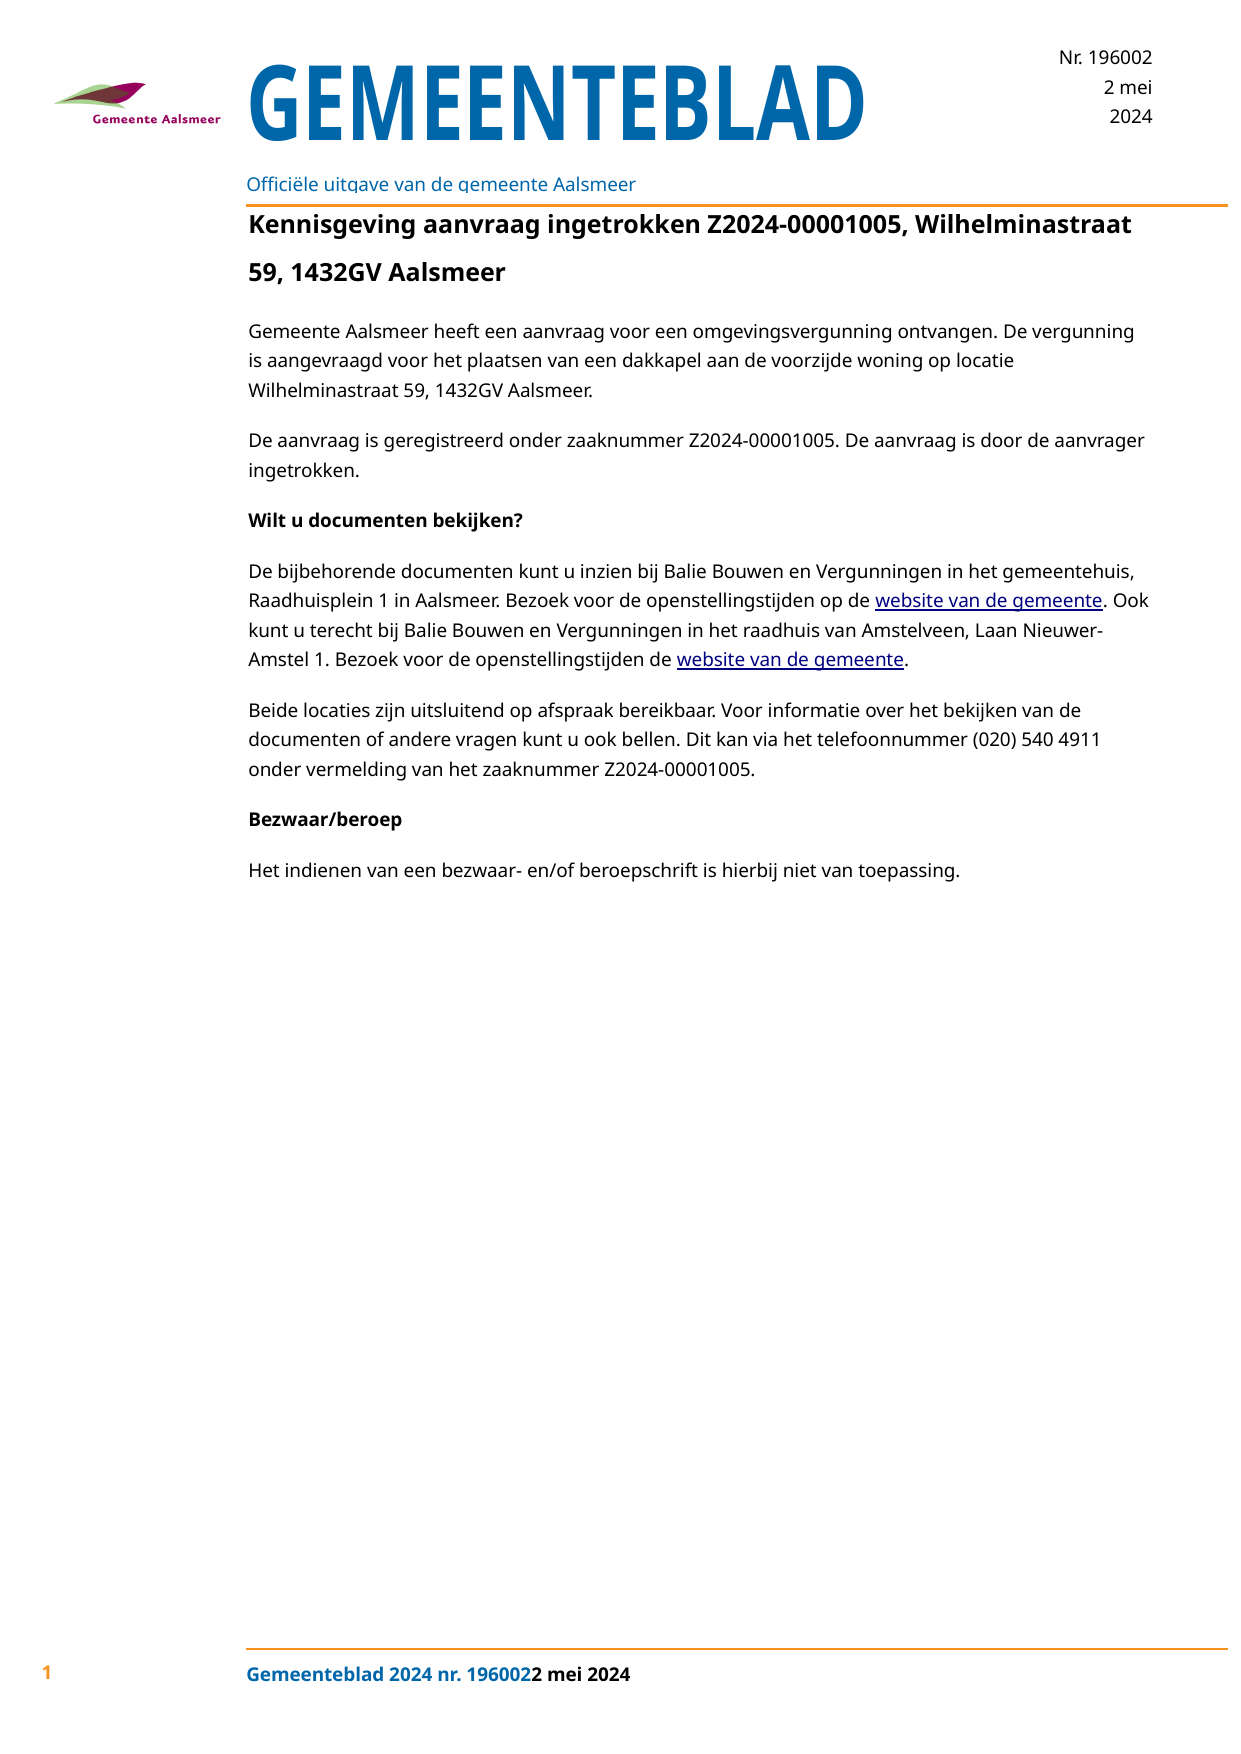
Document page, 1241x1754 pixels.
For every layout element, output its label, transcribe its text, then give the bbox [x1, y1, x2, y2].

picture [41, 47, 231, 172]
text Bezwaar/beroep [248, 807, 1152, 832]
text Beide locaties zijn uitsluitend op afspraak bereikbaar. Voor informatie over het bekijken van de documenten of andere vragen kunt u ook bellen. Dit kan via het telefoonnummer (020) 540 4911 onder vermelding van het zaaknummer Z2024-00001005. [248, 697, 1152, 782]
text Kennisgeving aanvraag ingetrokken Z2024-00001005, Wilhelminastraat 59, 1432GV Aalsmeer [248, 207, 1152, 288]
text Wilt u documenten bekijken? [248, 507, 1152, 533]
text Het indienen van een bezwaar- en/of beroepschrift is hierbij niet van toepassing. [248, 857, 1152, 883]
text De aanvraag is geregistreerd onder zaaknummer Z2024-00001005. De aanvraag is door de aanvrager ingetrokken. [248, 427, 1152, 483]
text De bijbehorende documenten kunt u inzien bij Balie Bouwen en Vergunningen in het gemeentehuis, Raadhuisplein 1 in Aalsmeer. Bezoek voor de openstellingstijden op de website van de gemeente. Ook kunt u terecht bij Balie Bouwen en Vergunningen in het raadhuis van Amstelveen, Laan Nieuwer-Amstel 1. Bezoek voor de openstellingstijden de website van de gemeente. [248, 558, 1152, 672]
text Gemeente Aalsmeer heeft een aanvraag voor een omgevingsvergunning ontvangen. De vergunning is aangevraagd voor het plaatsen van een dakkapel aan de voorzijde woning op locatie Wilhelminastraat 59, 1432GV Aalsmeer. [248, 318, 1152, 403]
